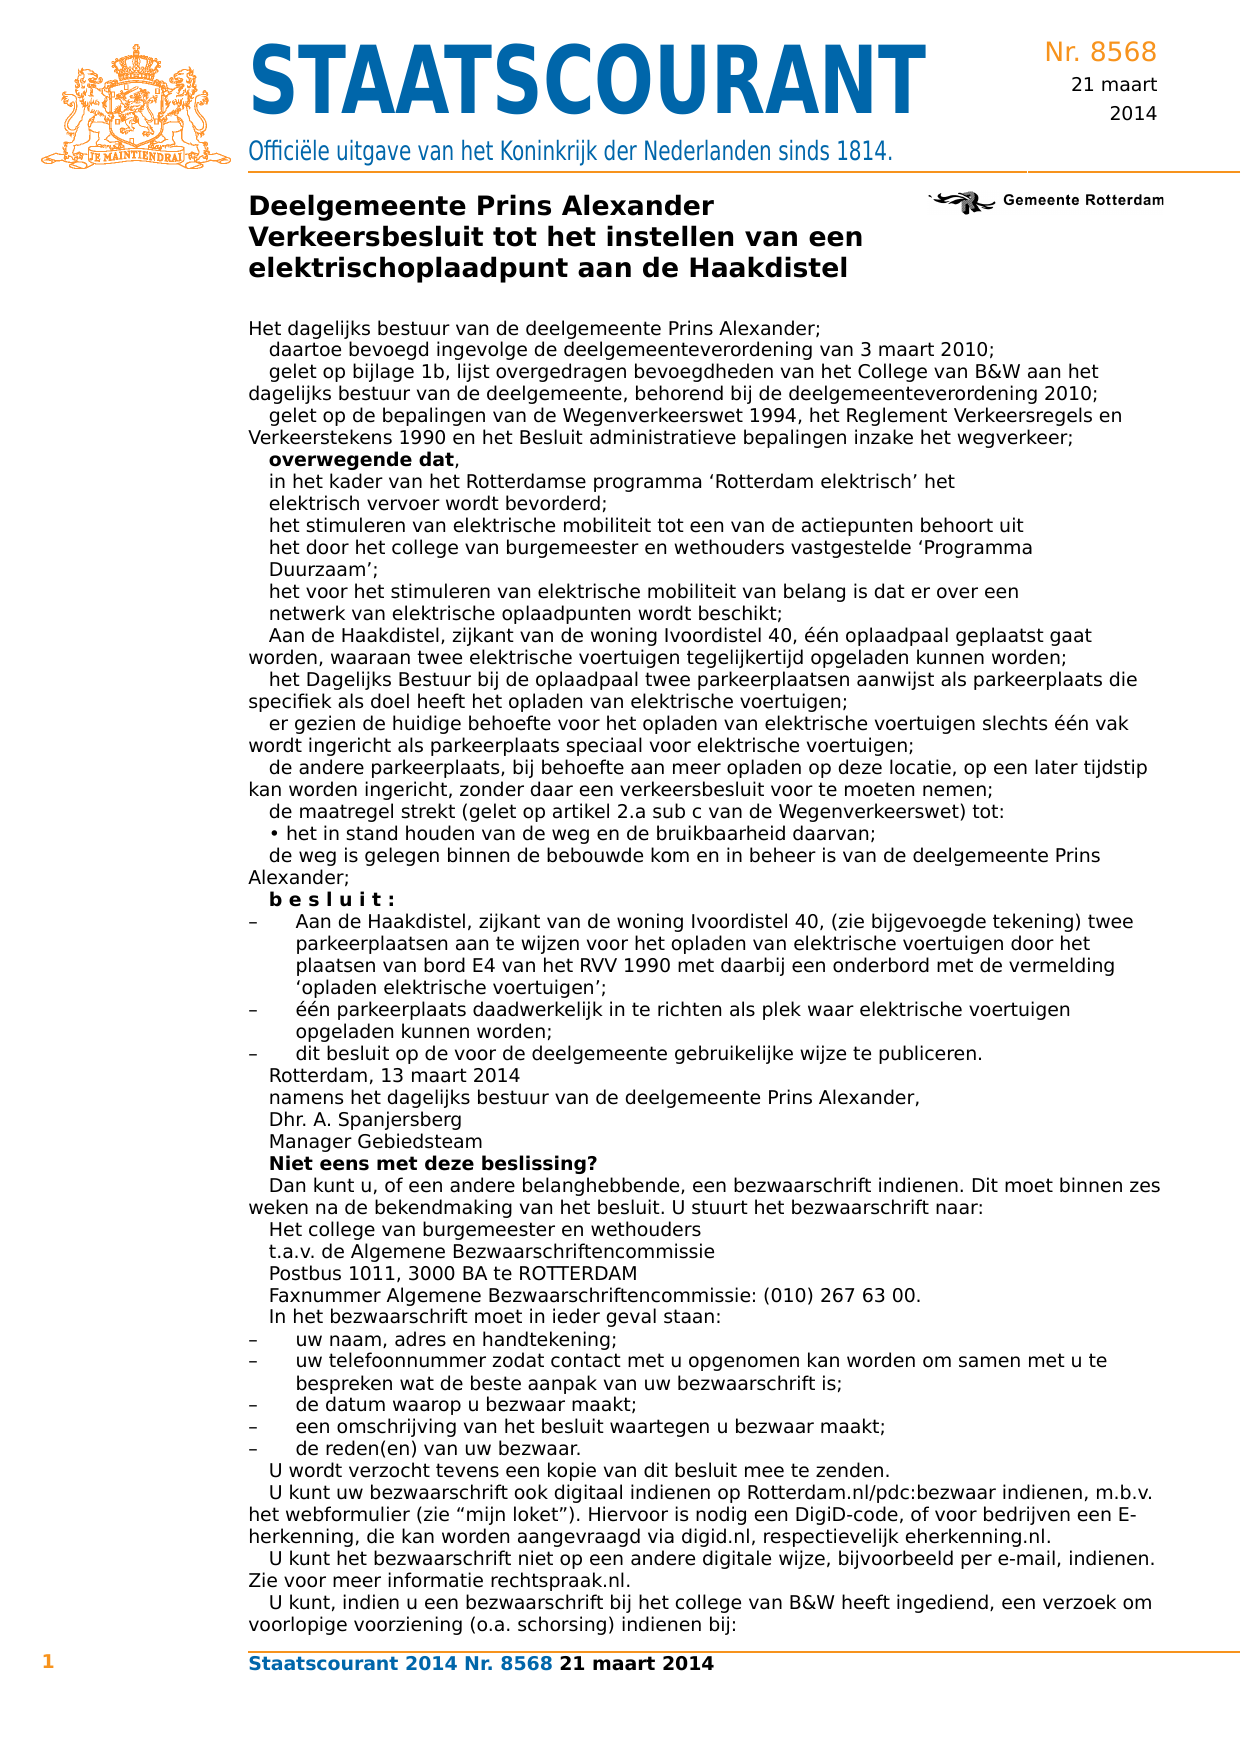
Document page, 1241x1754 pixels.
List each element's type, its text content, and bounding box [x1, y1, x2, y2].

text er gezien de huidige behoefte voor het opladen van elektrische voertuigen slechts één vak wordt ingericht als parkeerplaats speciaal voor elektrische voertuigen; [248, 713, 1163, 757]
text daartoe bevoegd ingevolge de deelgemeenteverordening van 3 maart 2010; [248, 339, 1163, 361]
text het Dagelijks Bestuur bij de oplaadpaal twee parkeerplaatsen aanwijst als parkeerplaats die specifiek als doel heeft het opladen van elektrische voertuigen; [248, 669, 1163, 713]
text overwegende dat, [248, 449, 1163, 471]
list één parkeerplaats daadwerkelijk in te richten als plek waar elektrische voertuigen opgeladen kunnen worden; [248, 999, 1163, 1043]
list de datum waarop u bezwaar maakt; [248, 1394, 1163, 1416]
picture [41, 44, 231, 169]
text namens het dagelijks bestuur van de deelgemeente Prins Alexander, [248, 1087, 1163, 1109]
text netwerk van elektrische oplaadpunten wordt beschikt; [248, 603, 1163, 625]
text Postbus 1011, 3000 BA te ROTTERDAM [248, 1262, 1163, 1284]
text het door het college van burgemeester en wethouders vastgestelde ‘Programma [248, 537, 1163, 559]
text U kunt, indien u een bezwaarschrift bij het college van B&W heeft ingediend, een verzoek om voorlopige voorziening (o.a. schorsing) indienen bij: [248, 1592, 1163, 1636]
text het voor het stimuleren van elektrische mobiliteit van belang is dat er over een [248, 581, 1163, 603]
text • het in stand houden van de weg en de bruikbaarheid daarvan; [248, 823, 1163, 845]
picture [927, 190, 1164, 215]
text gelet op de bepalingen van de Wegenverkeerswet 1994, het Reglement Verkeersregels en Verkeerstekens 1990 en het Besluit administratieve bepalingen inzake het wegverkeer; [248, 405, 1163, 449]
list een omschrijving van het besluit waartegen u bezwaar maakt; [248, 1416, 1163, 1438]
text Dhr. A. Spanjersberg [248, 1109, 1163, 1131]
subtitle Deelgemeente Prins Alexander Verkeersbesluit tot het instellen van een elektrischoplaadpunt aan de Haakdistel [248, 191, 1163, 284]
list uw telefoonnummer zodat contact met u opgenomen kan worden om samen met u te bespreken wat de beste aanpak van uw bezwaarschrift is; [248, 1350, 1163, 1394]
text Duurzaam’; [248, 559, 1163, 581]
list Aan de Haakdistel, zijkant van de woning Ivoordistel 40, (zie bijgevoegde tekening) twee parkeerplaatsen aan te wijzen voor het opladen van elektrische voertuigen door het plaatsen van bord E4 van het RVV 1990 met daarbij een onderbord met de vermelding ‘opladen elektrische voertuigen’; [248, 911, 1163, 999]
text het stimuleren van elektrische mobiliteit tot een van de actiepunten behoort uit [248, 515, 1163, 537]
list de reden(en) van uw bezwaar. [248, 1438, 1163, 1460]
text U kunt het bezwaarschrift niet op een andere digitale wijze, bijvoorbeeld per e-mail, indienen. Zie voor meer informatie rechtspraak.nl. [248, 1548, 1163, 1592]
text t.a.v. de Algemene Bezwaarschriftencommissie [248, 1241, 1163, 1262]
text de maatregel strekt (gelet op artikel 2.a sub c van de Wegenverkeerswet) tot: [248, 801, 1163, 823]
text Rotterdam, 13 maart 2014 [248, 1065, 1163, 1087]
text b e s l u i t : [248, 889, 1163, 911]
list uw naam, adres en handtekening; [248, 1328, 1163, 1350]
text gelet op bijlage 1b, lijst overgedragen bevoegdheden van het College van B&W aan het dagelijks bestuur van de deelgemeente, behorend bij de deelgemeenteverordening 2010; [248, 361, 1163, 405]
text Aan de Haakdistel, zijkant van de woning Ivoordistel 40, één oplaadpaal geplaatst gaat worden, waaraan twee elektrische voertuigen tegelijkertijd opgeladen kunnen worden; [248, 625, 1163, 669]
text U wordt verzocht tevens een kopie van dit besluit mee te zenden. [248, 1460, 1163, 1482]
text de andere parkeerplaats, bij behoefte aan meer opladen op deze locatie, op een later tijdstip kan worden ingericht, zonder daar een verkeersbesluit voor te moeten nemen; [248, 757, 1163, 801]
text Dan kunt u, of een andere belanghebbende, een bezwaarschrift indienen. Dit moet binnen zes weken na de bekendmaking van het besluit. U stuurt het bezwaarschrift naar: [248, 1174, 1163, 1218]
text Niet eens met deze beslissing? [248, 1153, 1163, 1174]
text Faxnummer Algemene Bezwaarschriftencommissie: (010) 267 63 00. [248, 1284, 1163, 1306]
text in het kader van het Rotterdamse programma ‘Rotterdam elektrisch’ het [248, 471, 1163, 493]
text U kunt uw bezwaarschrift ook digitaal indienen op Rotterdam.nl/pdc:bezwaar indienen, m.b.v. het webformulier (zie “mijn loket”). Hiervoor is nodig een DigiD-code, of voor bedrijven een E-herkenning, die kan worden aangevraagd via digid.nl, respectievelijk eherkenning.nl. [248, 1482, 1163, 1548]
text Het dagelijks bestuur van de deelgemeente Prins Alexander; [248, 317, 1163, 339]
text de weg is gelegen binnen de bebouwde kom en in beheer is van de deelgemeente Prins Alexander; [248, 845, 1163, 889]
text In het bezwaarschrift moet in ieder geval staan: [248, 1306, 1163, 1328]
text Het college van burgemeester en wethouders [248, 1218, 1163, 1241]
text elektrisch vervoer wordt bevorderd; [248, 493, 1163, 515]
list dit besluit op de voor de deelgemeente gebruikelijke wijze te publiceren. [248, 1043, 1163, 1065]
text Manager Gebiedsteam [248, 1131, 1163, 1153]
